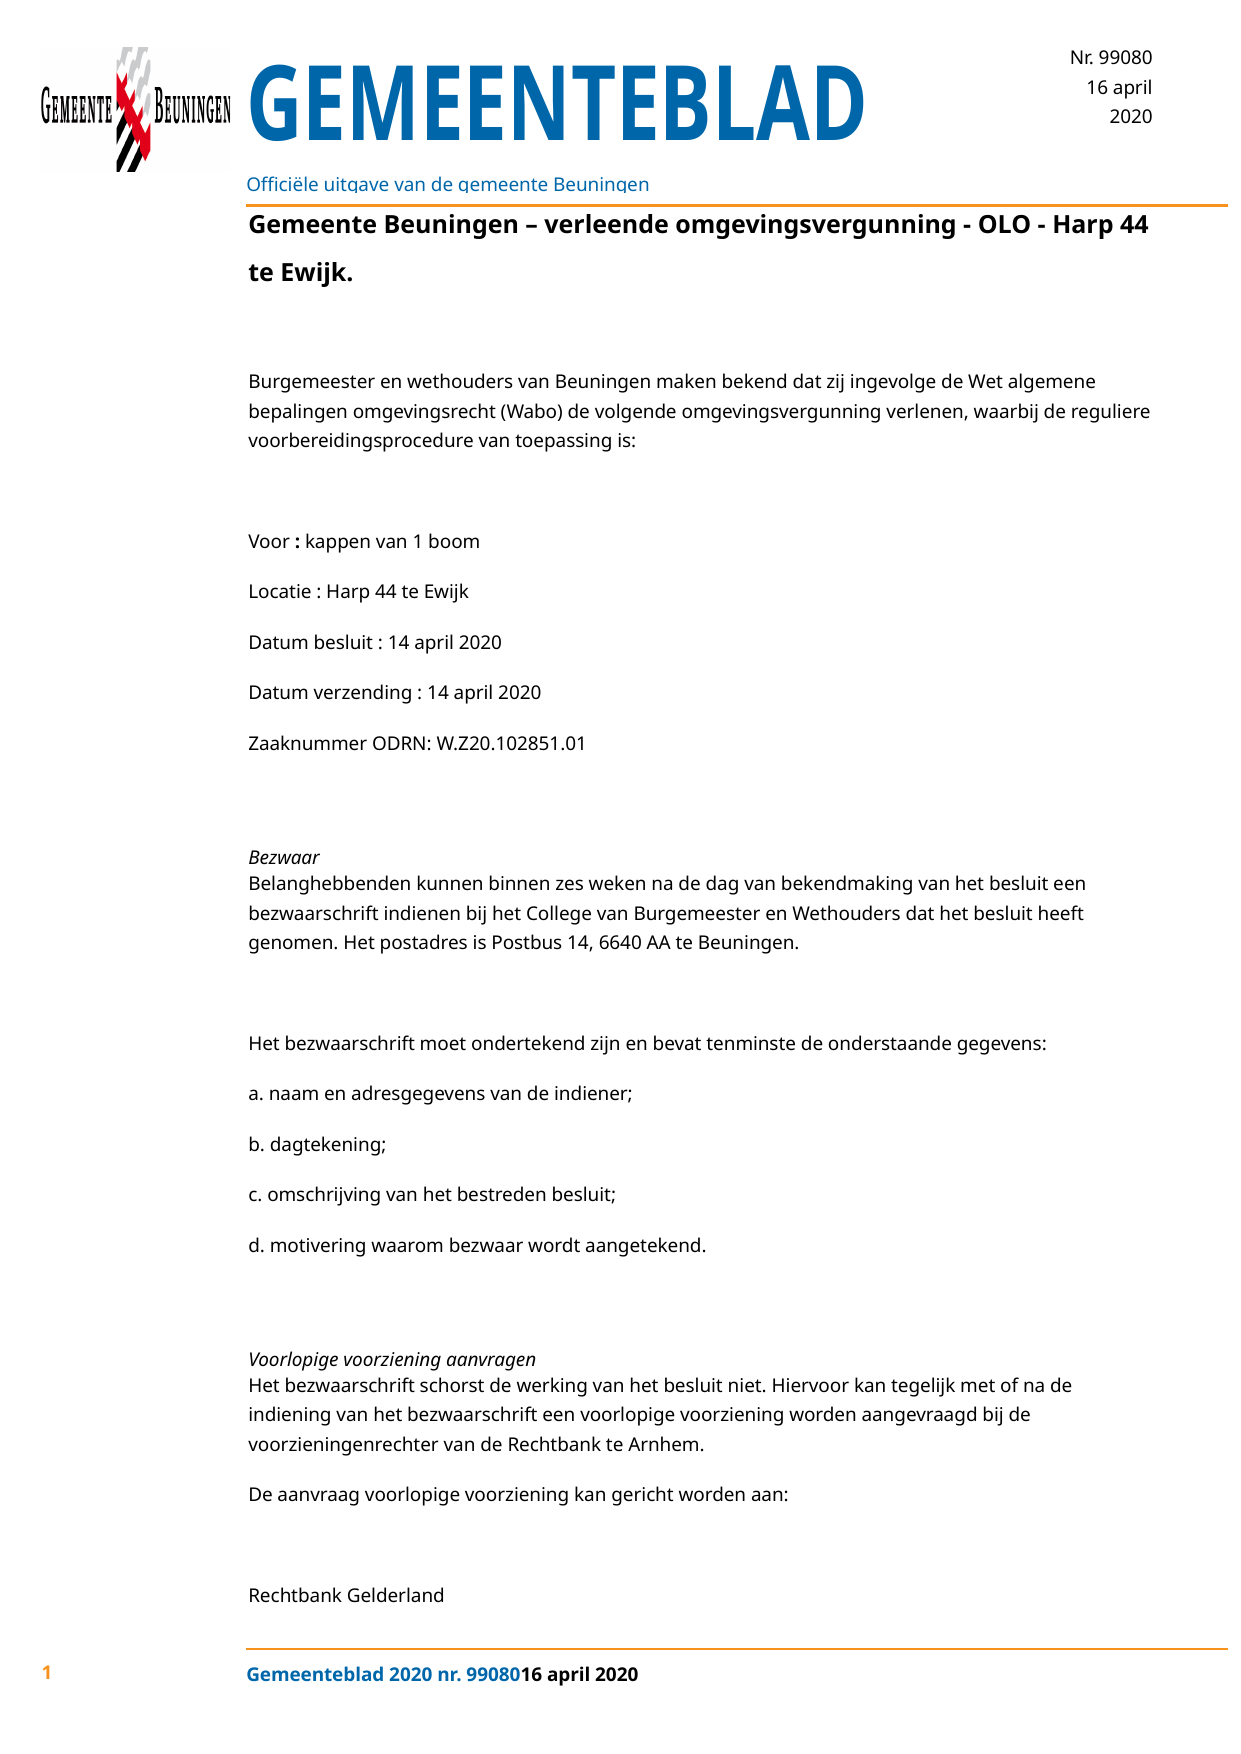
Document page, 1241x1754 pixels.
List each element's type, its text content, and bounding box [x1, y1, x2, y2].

text Voorlopige voorziening aanvragen [248, 1346, 1152, 1372]
text Belanghebbenden kunnen binnen zes weken na de dag van bekendmaking van het besluit een bezwaarschrift indienen bij het College van Burgemeester en Wethouders dat het besluit heeft genomen. Het postadres is Postbus 14, 6640 AA te Beuningen. [248, 870, 1152, 955]
text c. omschrijving van het bestreden besluit; [248, 1181, 1152, 1207]
text Het bezwaarschrift moet ondertekend zijn en bevat tenminste de onderstaande gegevens: [248, 1030, 1152, 1056]
text Bezwaar [248, 844, 1152, 870]
text b. dagtekening; [248, 1131, 1152, 1157]
text Datum verzending : 14 april 2020 [248, 679, 1152, 705]
text d. motivering waarom bezwaar wordt aangetekend. [248, 1232, 1152, 1257]
picture [41, 47, 231, 172]
text Burgemeester en wethouders van Beuningen maken bekend dat zij ingevolge de Wet algemene bepalingen omgevingsrecht (Wabo) de volgende omgevingsvergunning verlenen, waarbij de reguliere voorbereidingsprocedure van toepassing is: [248, 368, 1152, 453]
text Voor : kappen van 1 boom [248, 528, 1152, 554]
text Het bezwaarschrift schorst de werking van het besluit niet. Hiervoor kan tegelijk met of na de indiening van het bezwaarschrift een voorlopige voorziening worden aangevraagd bij de voorzieningenrechter van de Rechtbank te Arnhem. [248, 1372, 1152, 1457]
text Rechtbank Gelderland [248, 1582, 1152, 1608]
text a. naam en adresgegevens van de indiener; [248, 1081, 1152, 1106]
text Gemeente Beuningen – verleende omgevingsvergunning - OLO - Harp 44 te Ewijk. [248, 207, 1152, 288]
text De aanvraag voorlopige voorziening kan gericht worden aan: [248, 1481, 1152, 1507]
text Datum besluit : 14 april 2020 [248, 629, 1152, 655]
text Zaaknummer ODRN: W.Z20.102851.01 [248, 730, 1152, 756]
text Locatie : Harp 44 te Ewijk [248, 579, 1152, 604]
